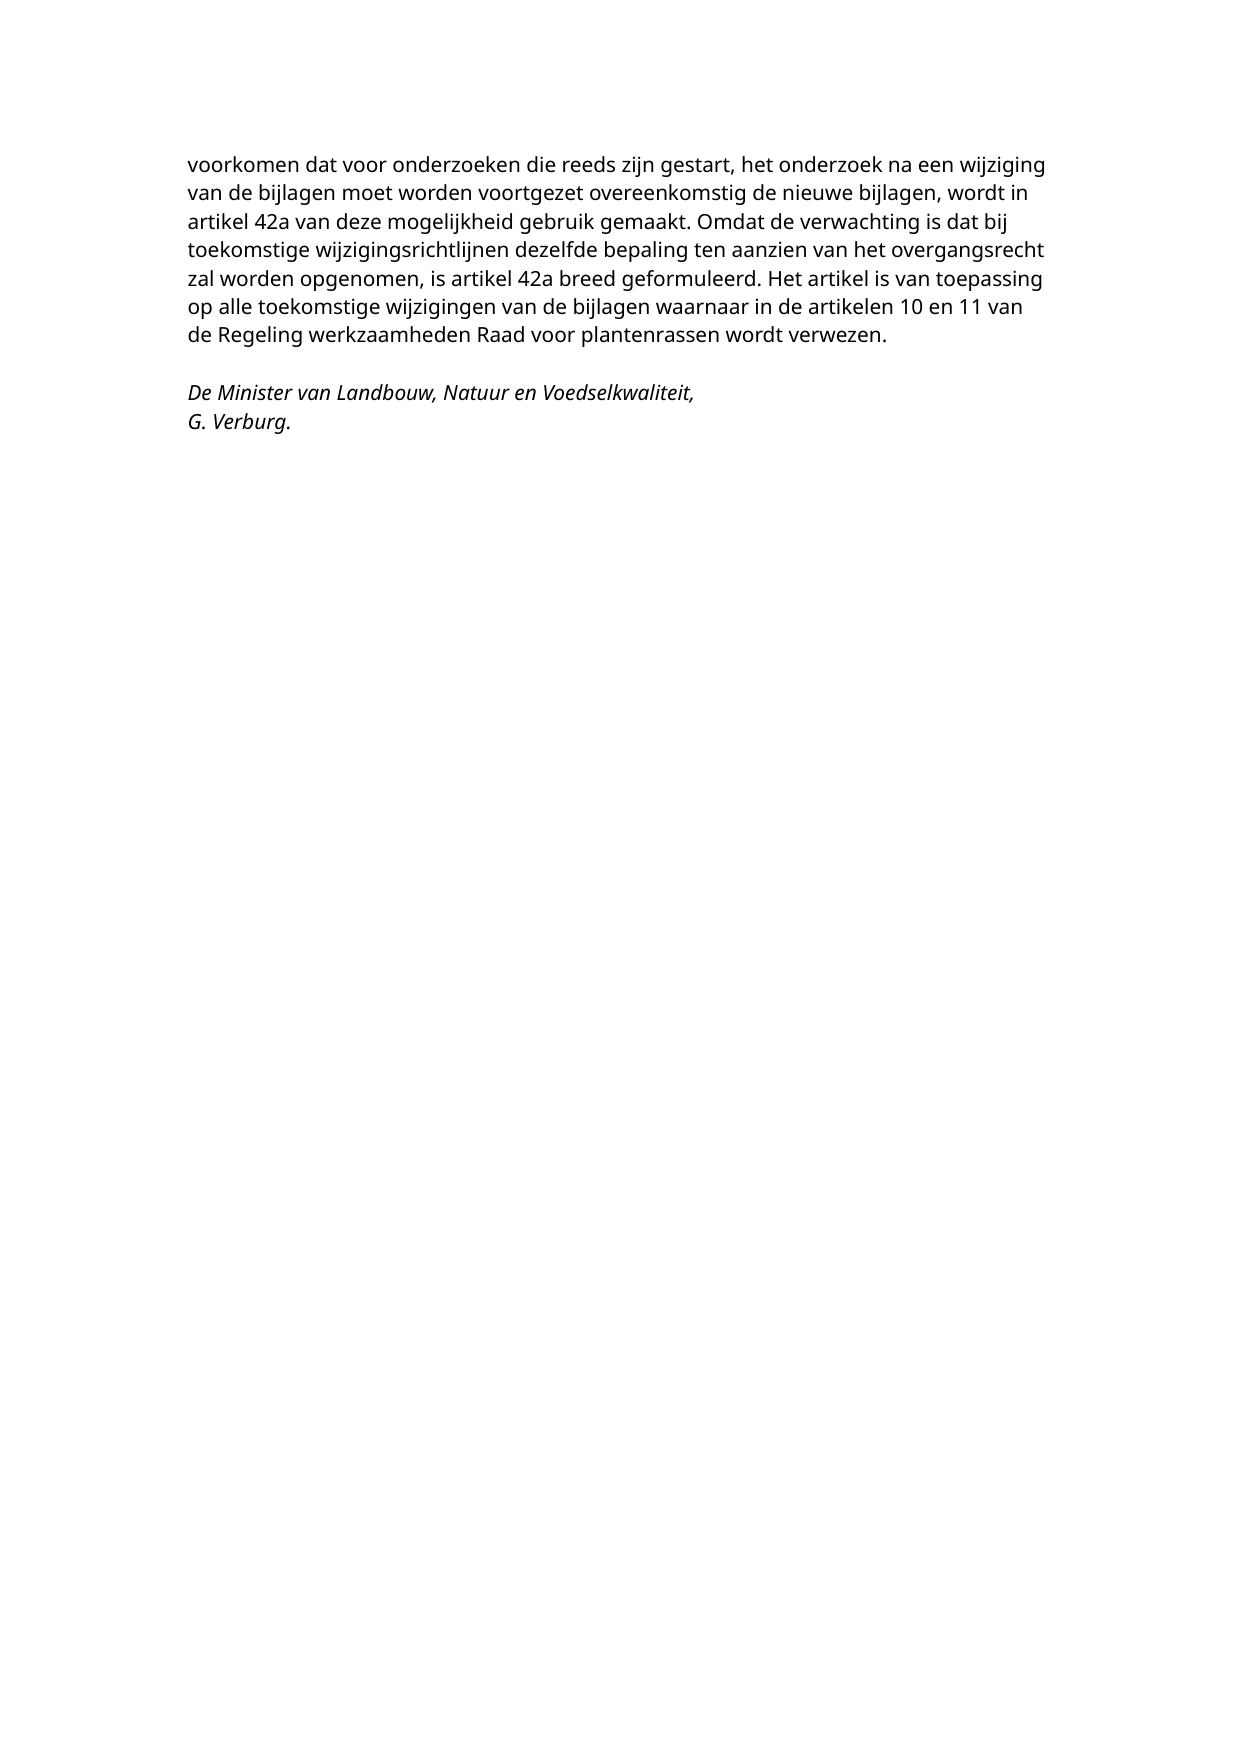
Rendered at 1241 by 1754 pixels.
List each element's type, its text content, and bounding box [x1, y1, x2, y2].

text G. Verburg. [187, 407, 1053, 435]
text voorkomen dat voor onderzoeken die reeds zijn gestart, het onderzoek na een wijziging van de bijlagen moet worden voortgezet overeenkomstig de nieuwe bijlagen, wordt in artikel 42a van deze mogelijkheid gebruik gemaakt. Omdat de verwachting is dat bij toekomstige wijzigingsrichtlijnen dezelfde bepaling ten aanzien van het overgangsrecht zal worden opgenomen, is artikel 42a breed geformuleerd. Het artikel is van toepassing op alle toekomstige wijzigingen van de bijlagen waarnaar in de artikelen 10 en 11 van de Regeling werkzaamheden Raad voor plantenrassen wordt verwezen. [187, 150, 1053, 349]
text De Minister van Landbouw, Natuur en Voedselkwaliteit, [187, 378, 1053, 407]
